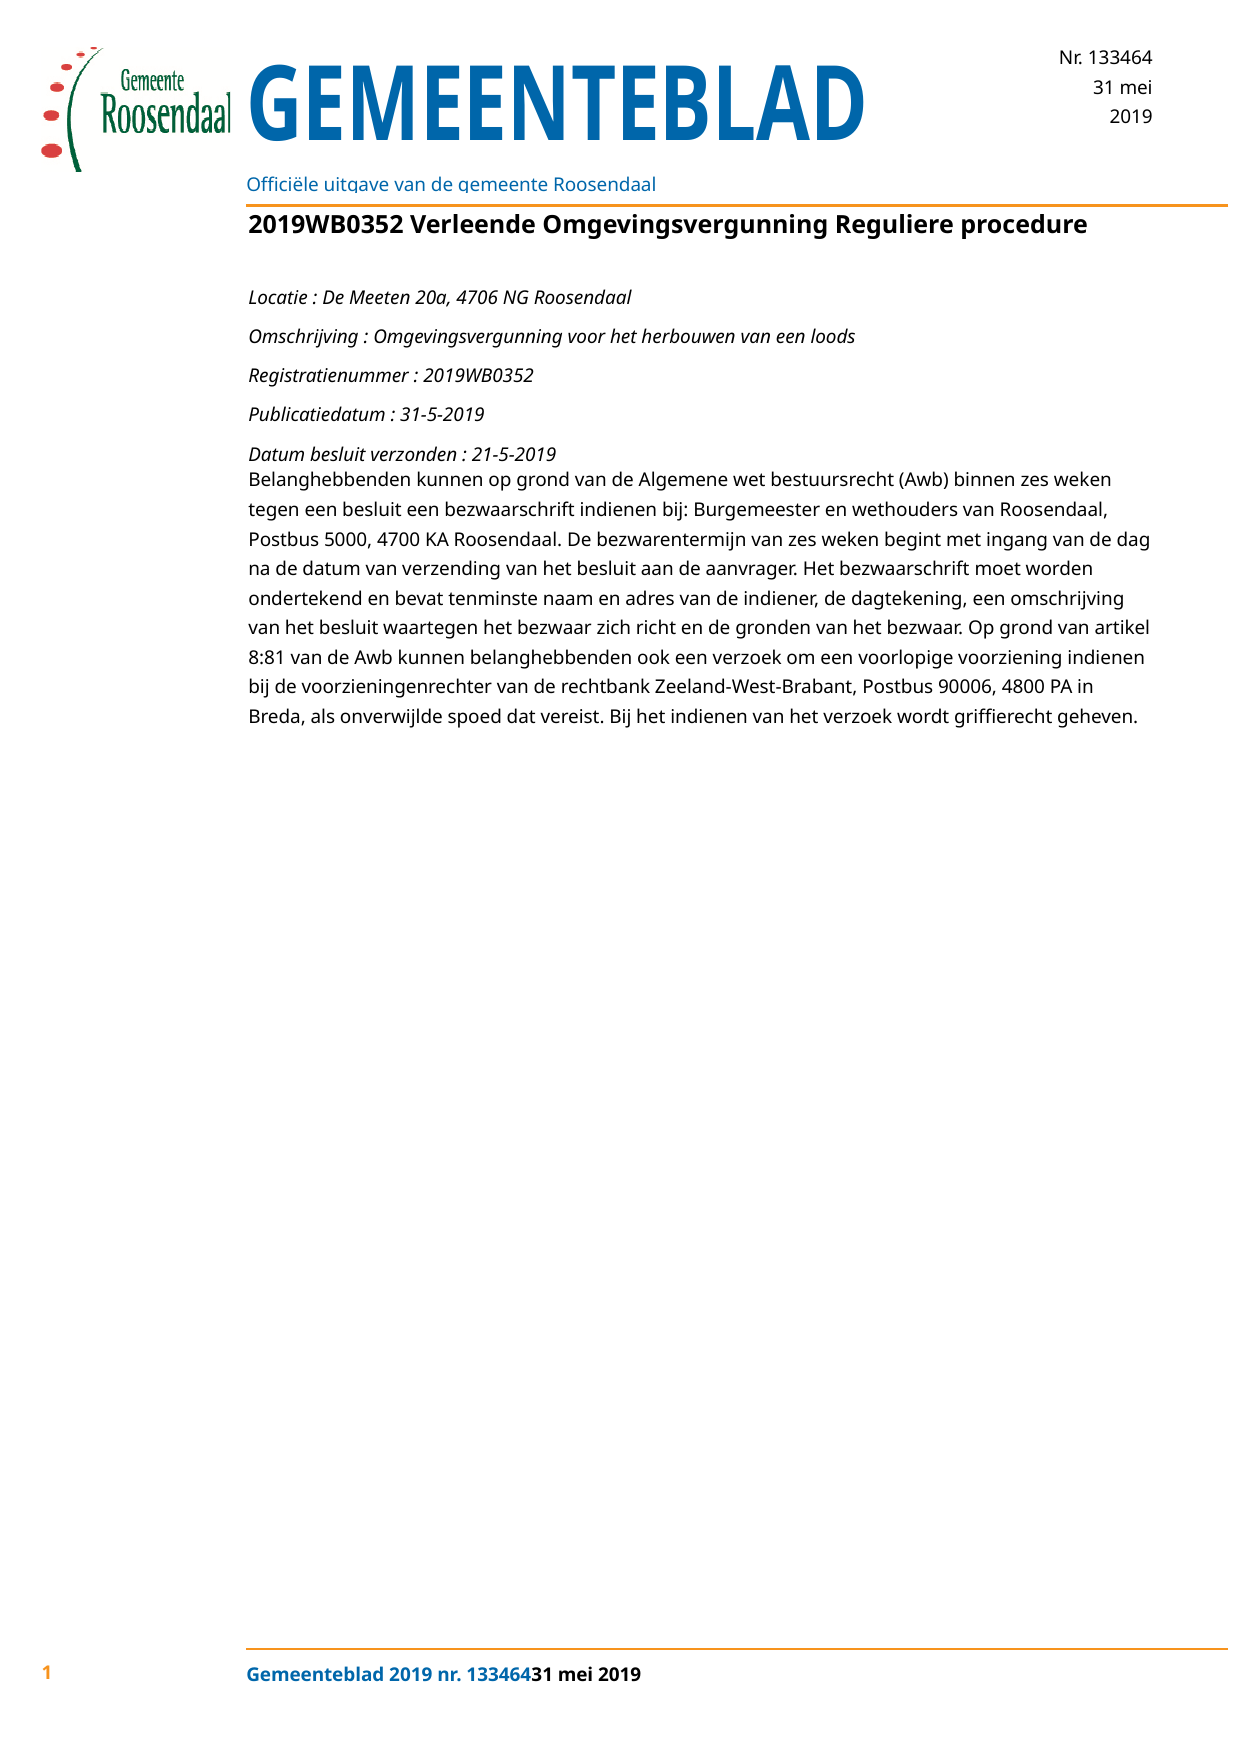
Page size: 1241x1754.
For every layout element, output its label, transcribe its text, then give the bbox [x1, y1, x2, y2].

picture [41, 47, 231, 172]
text Locatie : De Meeten 20a, 4706 NG Roosendaal [248, 284, 1152, 309]
text Datum besluit verzonden : 21-5-2019 [248, 441, 1152, 467]
text 2019WB0352 Verleende Omgevingsvergunning Reguliere procedure [248, 207, 1152, 241]
text Publicatiedatum : 31-5-2019 [248, 402, 1152, 427]
text Registratienummer : 2019WB0352 [248, 362, 1152, 388]
text Omschrijving : Omgevingsvergunning voor het herbouwen van een loods [248, 323, 1152, 349]
text Belanghebbenden kunnen op grond van de Algemene wet bestuursrecht (Awb) binnen zes weken tegen een besluit een bezwaarschrift indienen bij: Burgemeester en wethouders van Roosendaal, Postbus 5000, 4700 KA Roosendaal. De bezwarentermijn van zes weken begint met ingang van de dag na de datum van verzending van het besluit aan de aanvrager. Het bezwaarschrift moet worden ondertekend en bevat tenminste naam en adres van de indiener, de dagtekening, een omschrijving van het besluit waartegen het bezwaar zich richt en de gronden van het bezwaar. Op grond van artikel 8:81 van de Awb kunnen belanghebbenden ook een verzoek om een voorlopige voorziening indienen bij de voorzieningenrechter van de rechtbank Zeeland-West-Brabant, Postbus 90006, 4800 PA in Breda, als onverwijlde spoed dat vereist. Bij het indienen van het verzoek wordt griffierecht geheven. [248, 467, 1152, 729]
